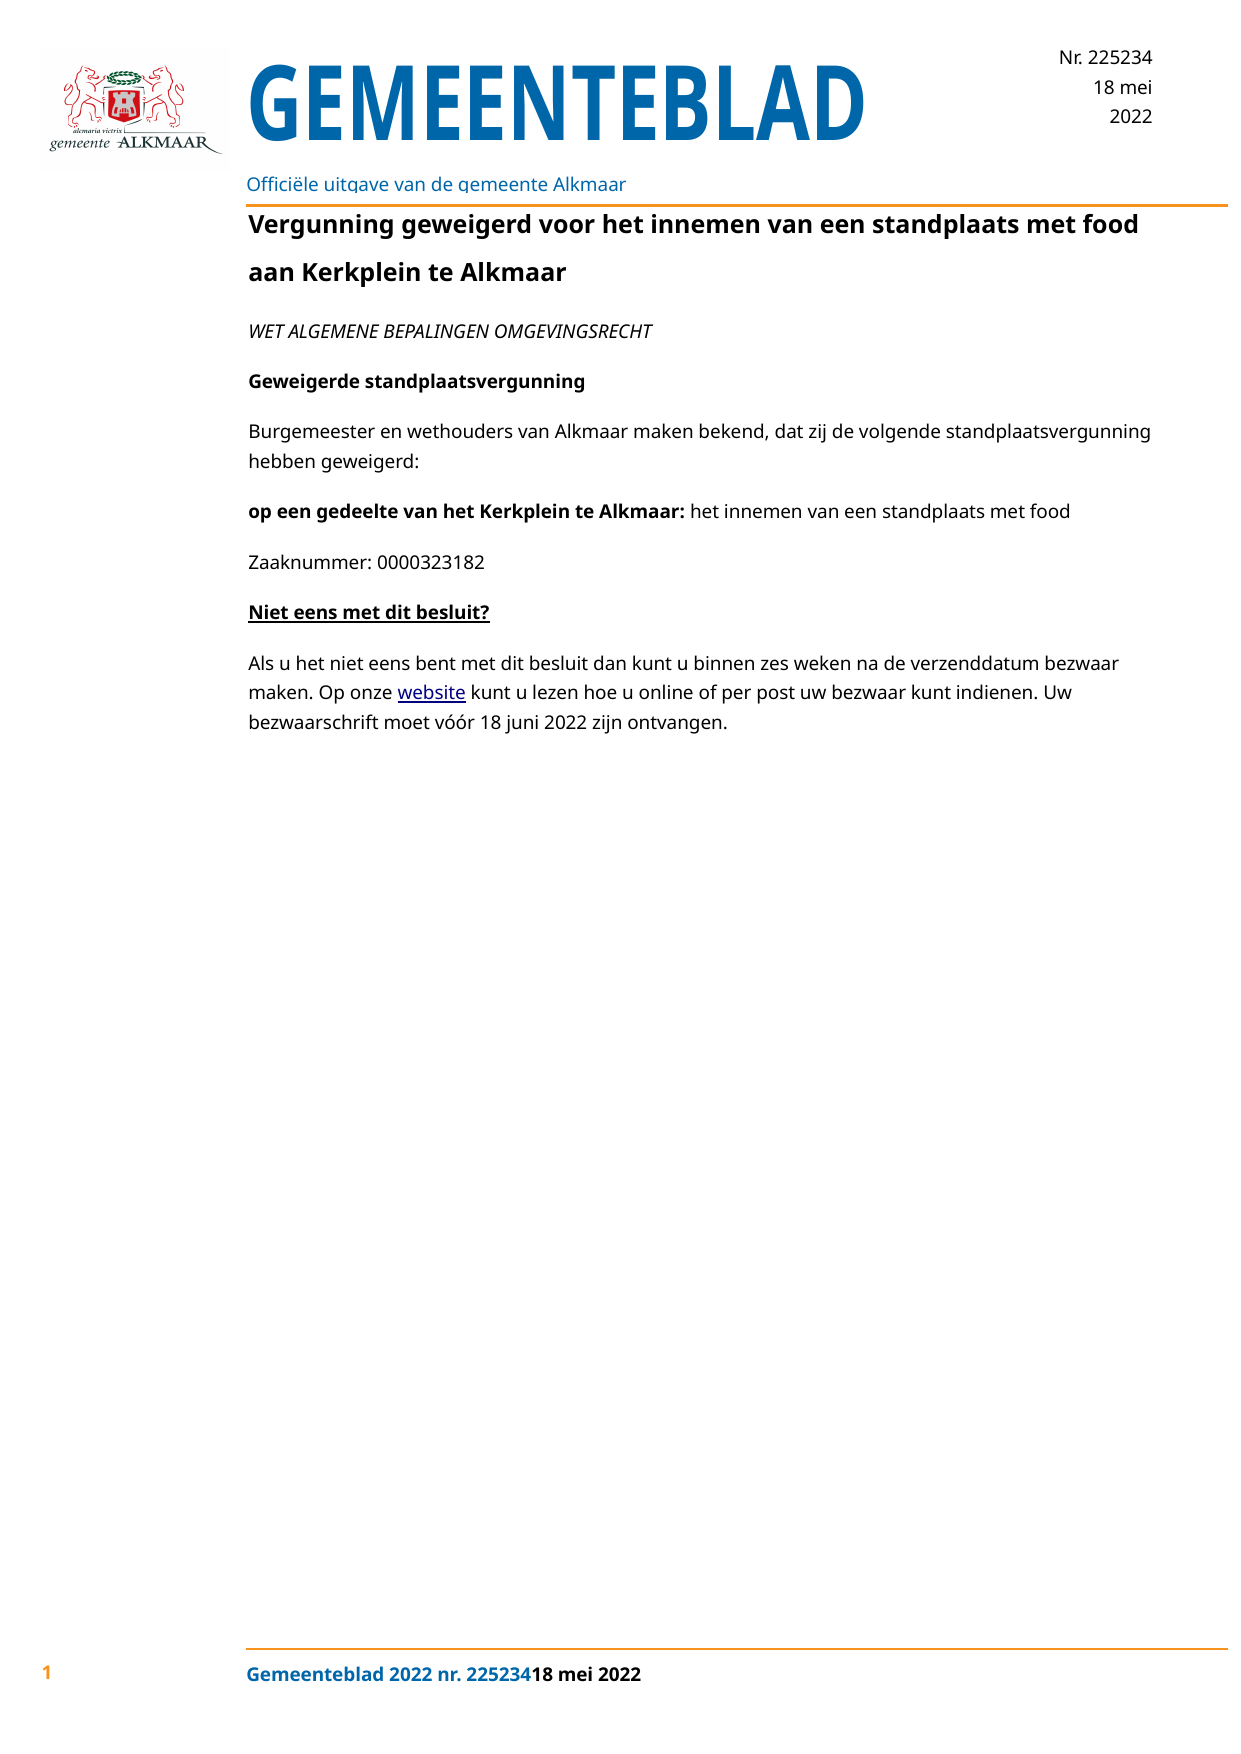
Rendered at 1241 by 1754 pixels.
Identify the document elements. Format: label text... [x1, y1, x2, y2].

text Zaaknummer: 0000323182 [248, 549, 1152, 575]
text Vergunning geweigerd voor het innemen van een standplaats met food aan Kerkplein te Alkmaar [248, 207, 1152, 288]
text op een gedeelte van het Kerkplein te Alkmaar: het innemen van een standplaats met food [248, 499, 1152, 524]
picture [41, 47, 231, 172]
text Geweigerde standplaatsvergunning [248, 368, 1152, 394]
text Burgemeester en wethouders van Alkmaar maken bekend, dat zij de volgende standplaatsvergunning hebben geweigerd: [248, 419, 1152, 474]
text Als u het niet eens bent met dit besluit dan kunt u binnen zes weken na de verzenddatum bezwaar maken. Op onze website kunt u lezen hoe u online of per post uw bezwaar kunt indienen. Uw bezwaarschrift moet vóór 18 juni 2022 zijn ontvangen. [248, 650, 1152, 735]
text WET ALGEMENE BEPALINGEN OMGEVINGSRECHT [248, 318, 1152, 344]
text Niet eens met dit besluit? [248, 599, 1152, 625]
